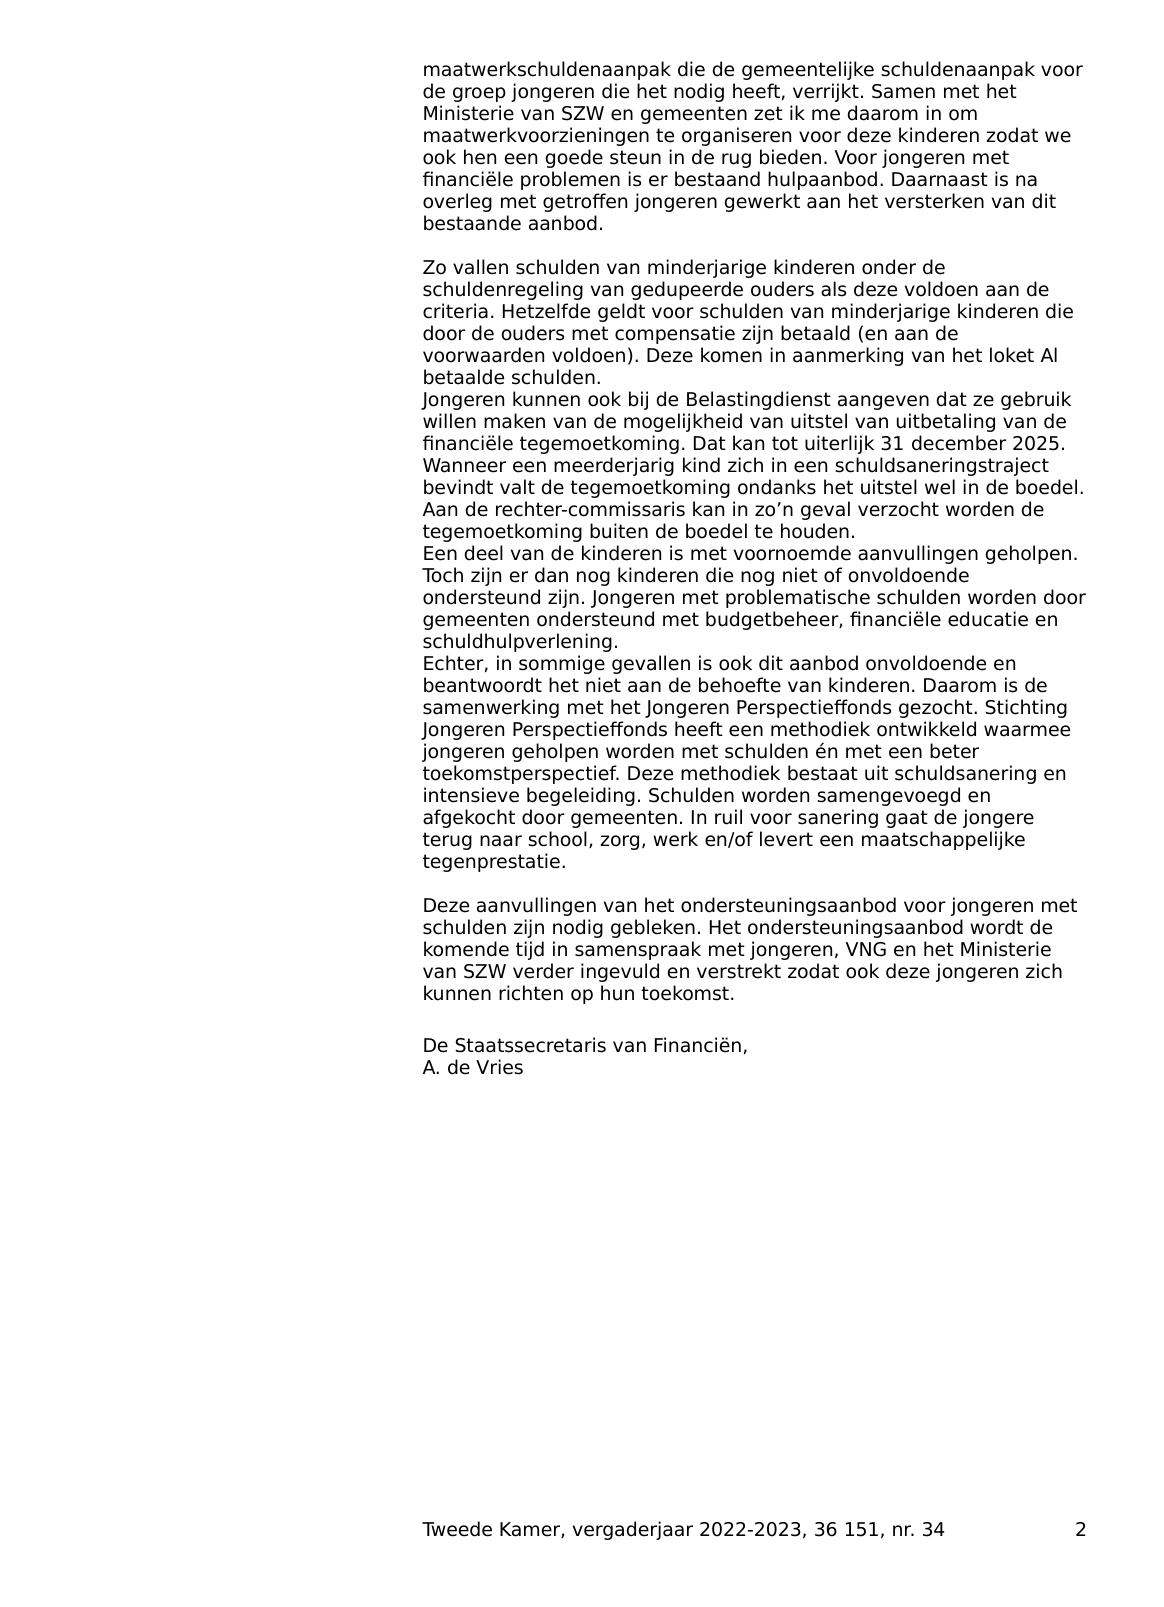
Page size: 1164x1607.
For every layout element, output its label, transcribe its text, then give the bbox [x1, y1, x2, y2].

text Deze aanvullingen van het ondersteuningsaanbod voor jongeren met schulden zijn nodig gebleken. Het ondersteuningsaanbod wordt de komende tijd in samenspraak met jongeren, VNG en het Ministerie van SZW verder ingevuld en verstrekt zodat ook deze jongeren zich kunnen richten op hun toekomst. [422, 895, 1087, 1004]
text Jongeren kunnen ook bij de Belastingdienst aangeven dat ze gebruik willen maken van de mogelijkheid van uitstel van uitbetaling van de financiële tegemoetkoming. Dat kan tot uiterlijk 31 december 2025. Wanneer een meerderjarig kind zich in een schuldsaneringstraject bevindt valt de tegemoetkoming ondanks het uitstel wel in de boedel. Aan de rechter-commissaris kan in zo’n geval verzocht worden de tegemoetkoming buiten de boedel te houden. [422, 389, 1087, 543]
text De Staatssecretaris van Financiën, A. de Vries [422, 1034, 1087, 1078]
text maatwerkschuldenaanpak die de gemeentelijke schuldenaanpak voor de groep jongeren die het nodig heeft, verrijkt. Samen met het Ministerie van SZW en gemeenten zet ik me daarom in om maatwerkvoorzieningen te organiseren voor deze kinderen zodat we ook hen een goede steun in de rug bieden. Voor jongeren met financiële problemen is er bestaand hulpaanbod. Daarnaast is na overleg met getroffen jongeren gewerkt aan het versterken van dit bestaande aanbod. [422, 59, 1087, 235]
text Echter, in sommige gevallen is ook dit aanbod onvoldoende en beantwoordt het niet aan de behoefte van kinderen. Daarom is de samenwerking met het Jongeren Perspectieffonds gezocht. Stichting Jongeren Perspectieffonds heeft een methodiek ontwikkeld waarmee jongeren geholpen worden met schulden én met een beter toekomstperspectief. Deze methodiek bestaat uit schuldsanering en intensieve begeleiding. Schulden worden samengevoegd en afgekocht door gemeenten. In ruil voor sanering gaat de jongere terug naar school, zorg, werk en/of levert een maatschappelijke tegenprestatie. [422, 653, 1087, 872]
text Zo vallen schulden van minderjarige kinderen onder de schuldenregeling van gedupeerde ouders als deze voldoen aan de criteria. Hetzelfde geldt voor schulden van minderjarige kinderen die door de ouders met compensatie zijn betaald (en aan de voorwaarden voldoen). Deze komen in aanmerking van het loket Al betaalde schulden. [422, 257, 1087, 389]
text Een deel van de kinderen is met voornoemde aanvullingen geholpen. Toch zijn er dan nog kinderen die nog niet of onvoldoende ondersteund zijn. Jongeren met problematische schulden worden door gemeenten ondersteund met budgetbeheer, financiële educatie en schuldhulpverlening. [422, 543, 1087, 653]
